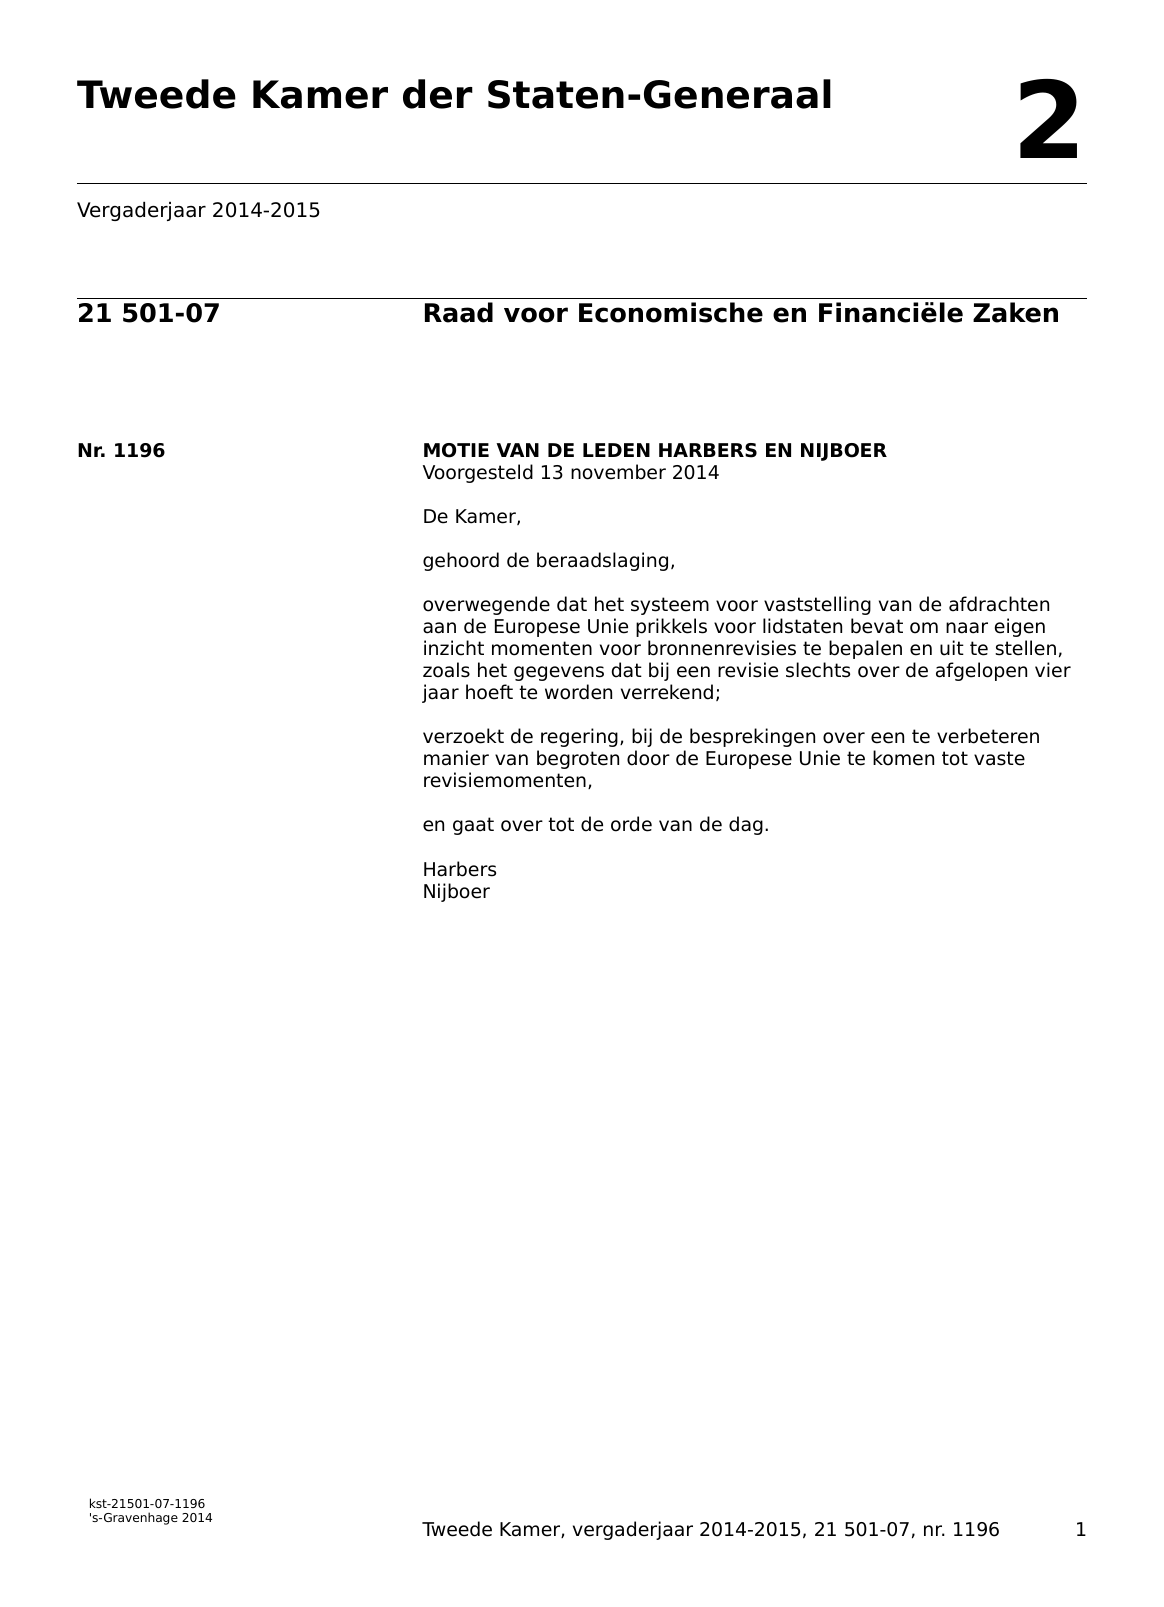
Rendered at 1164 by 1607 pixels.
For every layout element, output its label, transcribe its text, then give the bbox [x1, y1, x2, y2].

text verzoekt de regering, bij de besprekingen over een te verbeteren manier van begroten door de Europese Unie te komen tot vaste revisiemomenten, [422, 726, 1087, 792]
text 's-Gravenhage 2014 [88, 1511, 323, 1525]
text Voorgesteld 13 november 2014 [422, 462, 1087, 484]
text Nijboer [422, 881, 1087, 902]
table_header Tweede Kamer der Staten-Generaal [77, 59, 886, 183]
table_cell Vergaderjaar 2014-2015 [77, 184, 1087, 298]
text gehoord de beraadslaging, [422, 550, 1087, 572]
text en gaat over tot de orde van de dag. [422, 814, 1087, 836]
text overwegende dat het systeem voor vaststelling van de afdrachten aan de Europese Unie prikkels voor lidstaten bevat om naar eigen inzicht momenten voor bronnenrevisies te bepalen en uit te stellen, zoals het gegevens dat bij een revisie slechts over de afgelopen vier jaar hoeft te worden verrekend; [422, 594, 1087, 704]
table_header 2 [886, 59, 1087, 183]
subtitle 21 501-07 Raad voor Economische en Financiële Zaken [77, 299, 1087, 329]
text kst-21501-07-1196 [88, 1497, 323, 1511]
text De Kamer, [422, 506, 1087, 528]
subtitle Nr. 1196 MOTIE VAN DE LEDEN HARBERS EN NIJBOER [77, 440, 1087, 462]
text Harbers [422, 858, 1087, 881]
